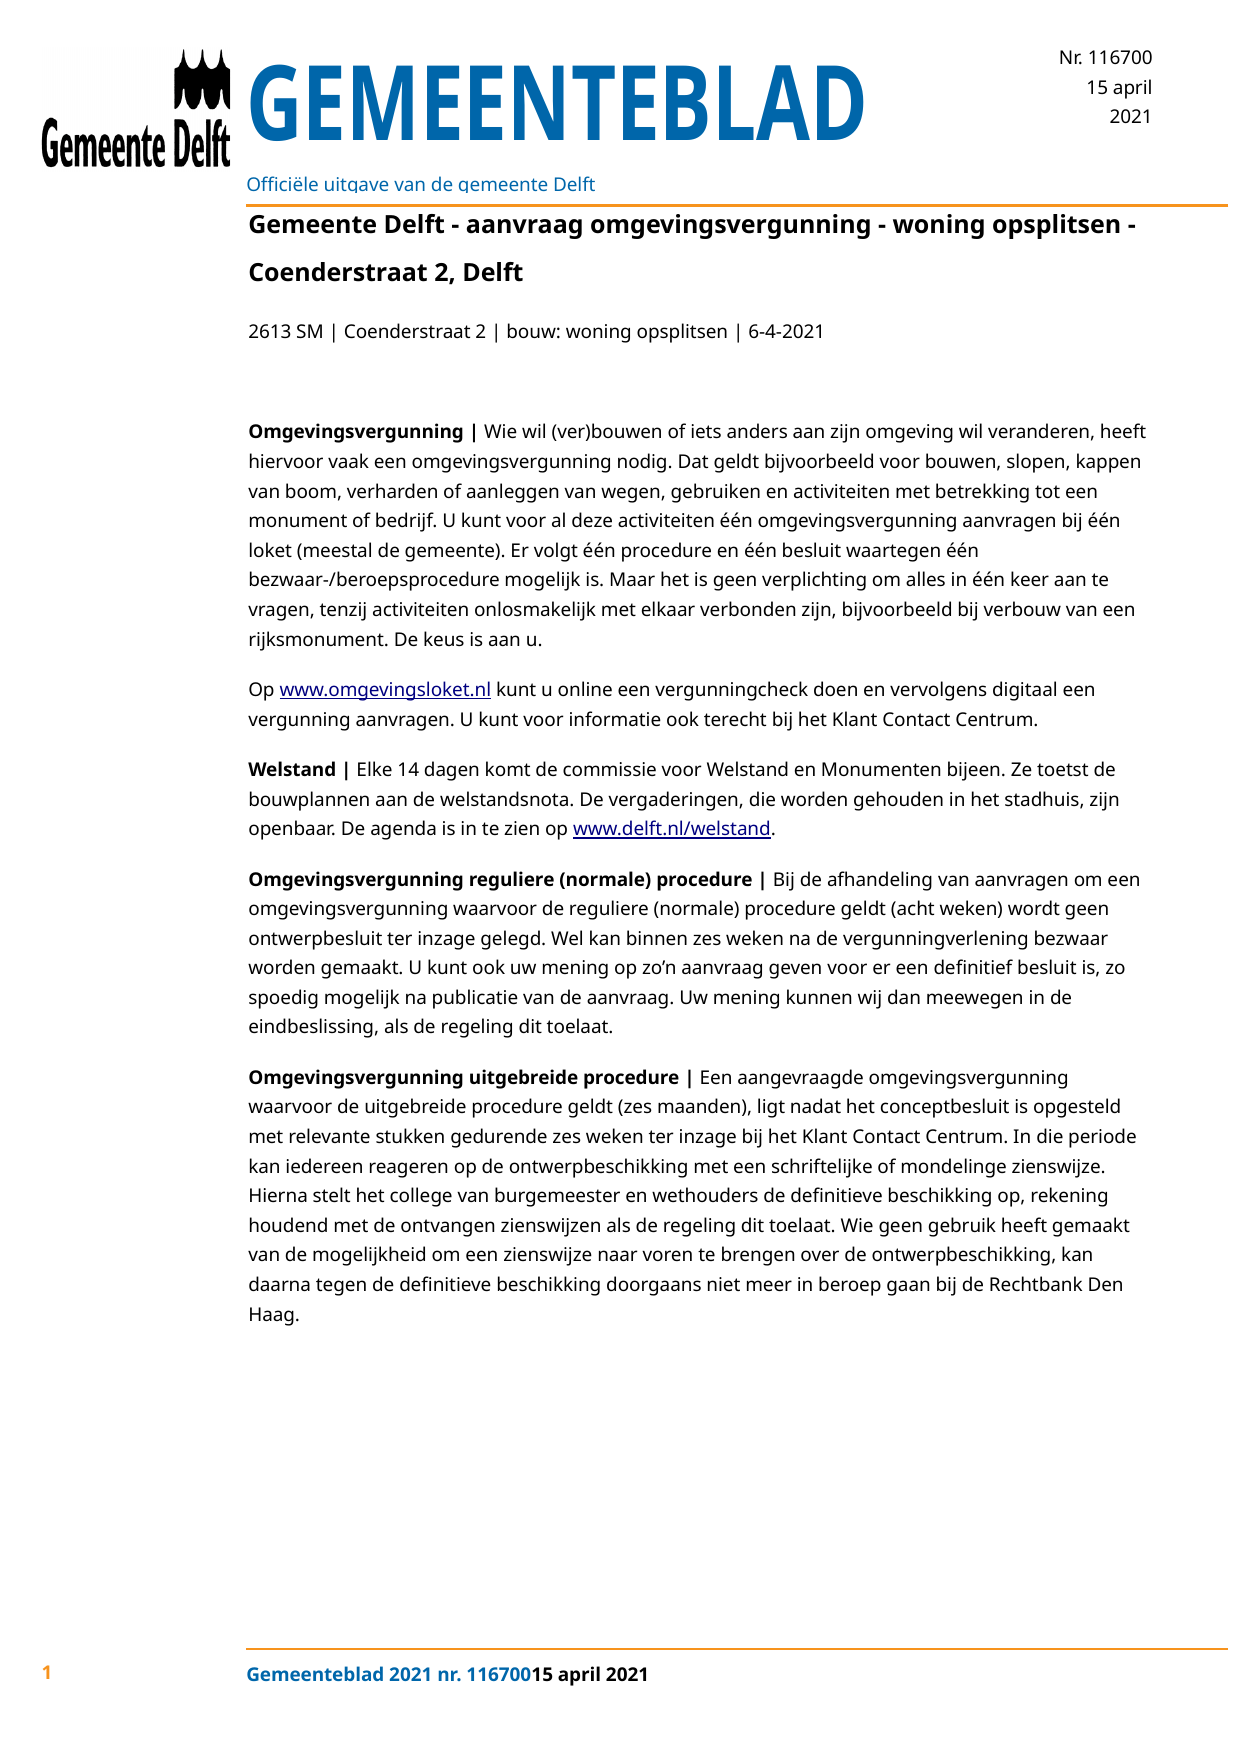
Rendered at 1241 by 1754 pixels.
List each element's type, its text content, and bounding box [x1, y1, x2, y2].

text Omgevingsvergunning uitgebreide procedure | Een aangevraagde omgevingsvergunning waarvoor de uitgebreide procedure geldt (zes maanden), ligt nadat het conceptbesluit is opgesteld met relevante stukken gedurende zes weken ter inzage bij het Klant Contact Centrum. In die periode kan iedereen reageren op de ontwerpbeschikking met een schriftelijke of mondelinge zienswijze. Hierna stelt het college van burgemeester en wethouders de definitieve beschikking op, rekening houdend met de ontvangen zienswijzen als de regeling dit toelaat. Wie geen gebruik heeft gemaakt van de mogelijkheid om een zienswijze naar voren te brengen over de ontwerpbeschikking, kan daarna tegen de definitieve beschikking doorgaans niet meer in beroep gaan bij de Rechtbank Den Haag. [248, 1064, 1152, 1327]
text Gemeente Delft - aanvraag omgevingsvergunning - woning opsplitsen - Coenderstraat 2, Delft [248, 207, 1152, 288]
text Omgevingsvergunning | Wie wil (ver)bouwen of iets anders aan zijn omgeving wil veranderen, heeft hiervoor vaak een omgevingsvergunning nodig. Dat geldt bijvoorbeeld voor bouwen, slopen, kappen van boom, verharden of aanleggen van wegen, gebruiken en activiteiten met betrekking tot een monument of bedrijf. U kunt voor al deze activiteiten één omgevingsvergunning aanvragen bij één loket (meestal de gemeente). Er volgt één procedure en één besluit waartegen één bezwaar-/beroepsprocedure mogelijk is. Maar het is geen verplichting om alles in één keer aan te vragen, tenzij activiteiten onlosmakelijk met elkaar verbonden zijn, bijvoorbeeld bij verbouw van een rijksmonument. De keus is aan u. [248, 419, 1152, 652]
text Omgevingsvergunning reguliere (normale) procedure | Bij de afhandeling van aanvragen om een omgevingsvergunning waarvoor de reguliere (normale) procedure geldt (acht weken) wordt geen ontwerpbesluit ter inzage gelegd. Wel kan binnen zes weken na de vergunningverlening bezwaar worden gemaakt. U kunt ook uw mening op zo’n aanvraag geven voor er een definitief besluit is, zo spoedig mogelijk na publicatie van de aanvraag. Uw mening kunnen wij dan meewegen in de eindbeslissing, als de regeling dit toelaat. [248, 866, 1152, 1039]
picture [41, 47, 231, 172]
text 2613 SM | Coenderstraat 2 | bouw: woning opsplitsen | 6-4-2021 [248, 318, 1152, 344]
text Op www.omgevingsloket.nl kunt u online een vergunningcheck doen en vervolgens digitaal een vergunning aanvragen. U kunt voor informatie ook terecht bij het Klant Contact Centrum. [248, 676, 1152, 732]
text Welstand | Elke 14 dagen komt de commissie voor Welstand en Monumenten bijeen. Ze toetst de bouwplannen aan de welstandsnota. De vergaderingen, die worden gehouden in het stadhuis, zijn openbaar. De agenda is in te zien op www.delft.nl/welstand. [248, 756, 1152, 841]
